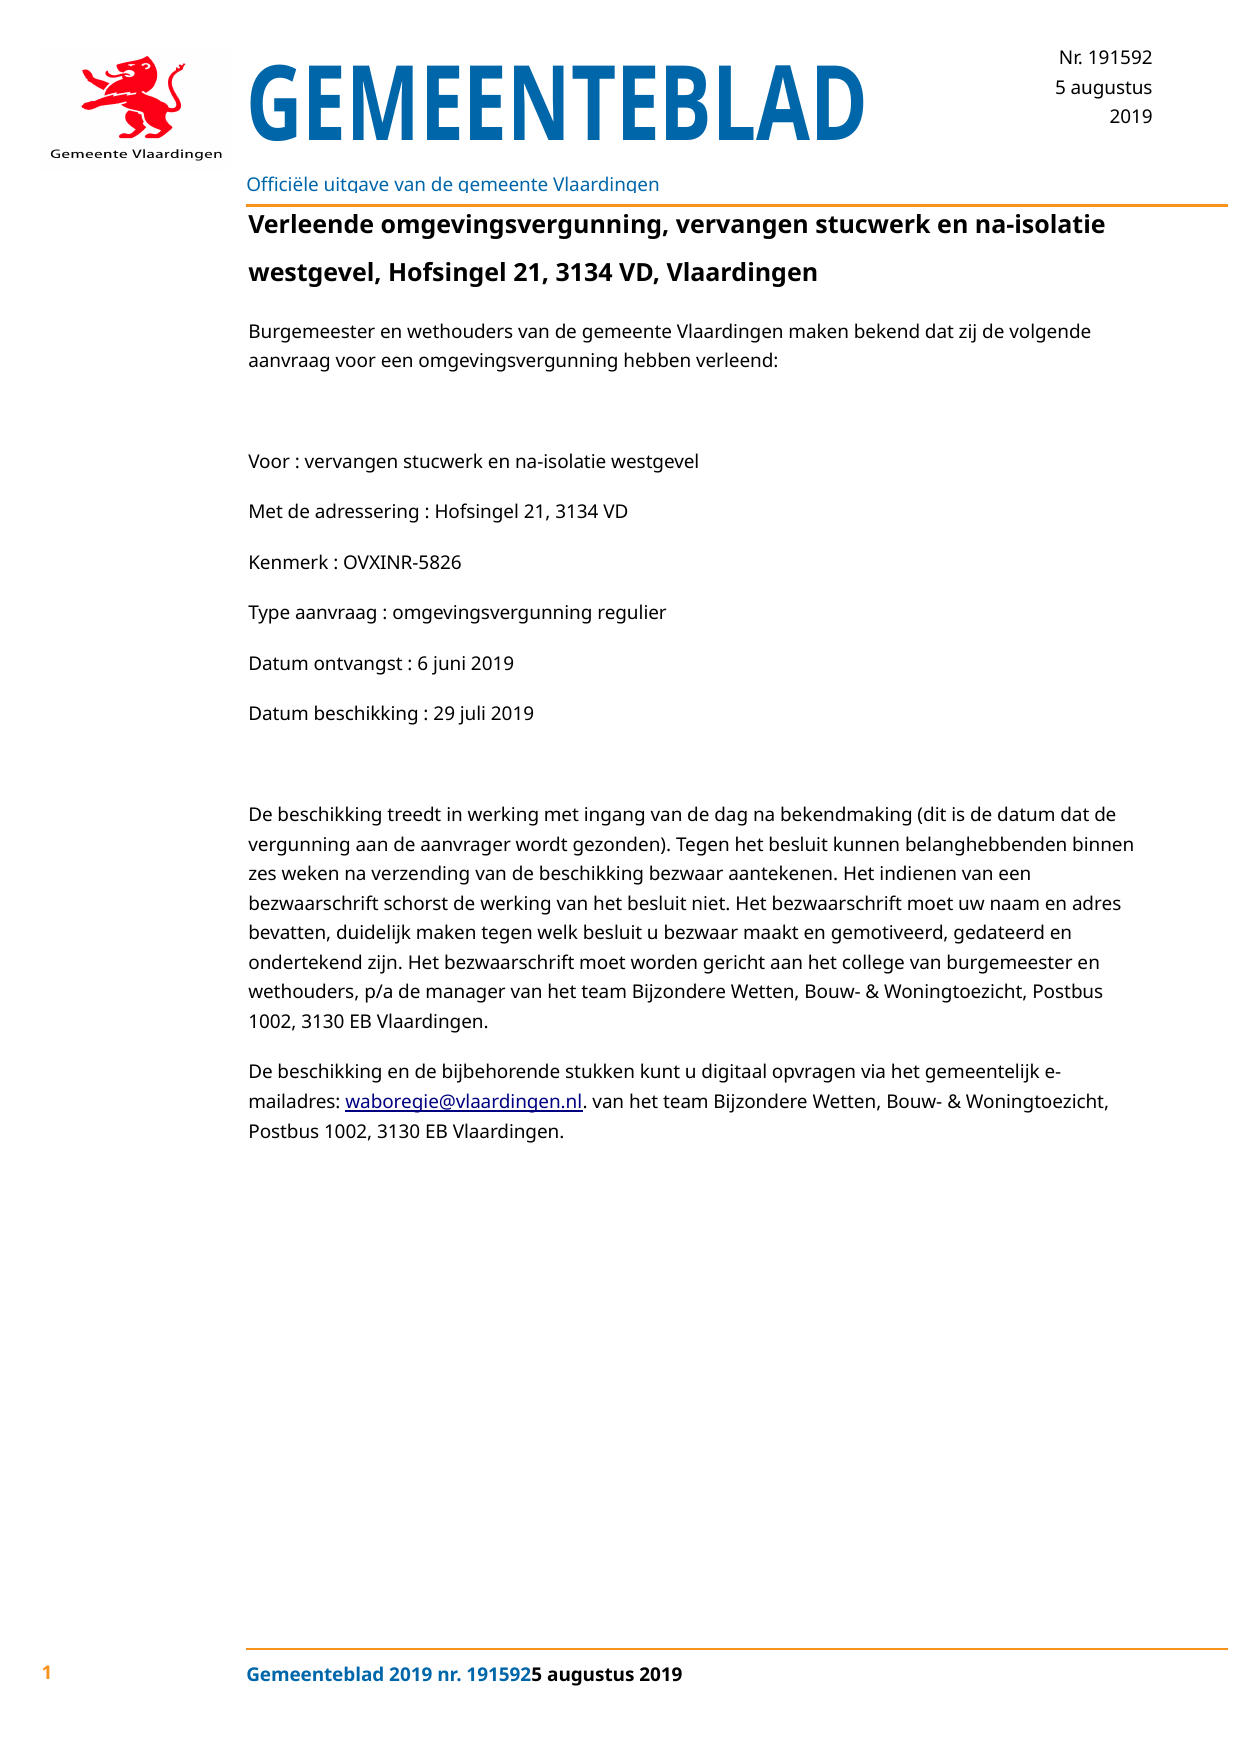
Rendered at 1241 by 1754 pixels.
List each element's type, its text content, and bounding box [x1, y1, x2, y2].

text Met de adressering : Hofsingel 21, 3134 VD [248, 499, 1152, 524]
text Datum beschikking : 29 juli 2019 [248, 700, 1152, 726]
text Burgemeester en wethouders van de gemeente Vlaardingen maken bekend dat zij de volgende aanvraag voor een omgevingsvergunning hebben verleend: [248, 318, 1152, 373]
text Verleende omgevingsvergunning, vervangen stucwerk en na-isolatie westgevel, Hofsingel 21, 3134 VD, Vlaardingen [248, 207, 1152, 288]
text De beschikking en de bijbehorende stukken kunt u digitaal opvragen via het gemeentelijk e-mailadres: waboregie@vlaardingen.nl. van het team Bijzondere Wetten, Bouw- & Woningtoezicht, Postbus 1002, 3130 EB Vlaardingen. [248, 1059, 1152, 1144]
text Voor : vervangen stucwerk en na-isolatie westgevel [248, 448, 1152, 474]
text Kenmerk : OVXINR-5826 [248, 549, 1152, 575]
text Datum ontvangst : 6 juni 2019 [248, 650, 1152, 676]
text Type aanvraag : omgevingsvergunning regulier [248, 599, 1152, 625]
text De beschikking treedt in werking met ingang van de dag na bekendmaking (dit is de datum dat de vergunning aan de aanvrager wordt gezonden). Tegen het besluit kunnen belanghebbenden binnen zes weken na verzending van de beschikking bezwaar aantekenen. Het indienen van een bezwaarschrift schorst de werking van het besluit niet. Het bezwaarschrift moet uw naam en adres bevatten, duidelijk maken tegen welk besluit u bezwaar maakt en gemotiveerd, gedateerd en ondertekend zijn. Het bezwaarschrift moet worden gericht aan het college van burgemeester en wethouders, p/a de manager van het team Bijzondere Wetten, Bouw- & Woningtoezicht, Postbus 1002, 3130 EB Vlaardingen. [248, 801, 1152, 1034]
picture [41, 47, 231, 172]
